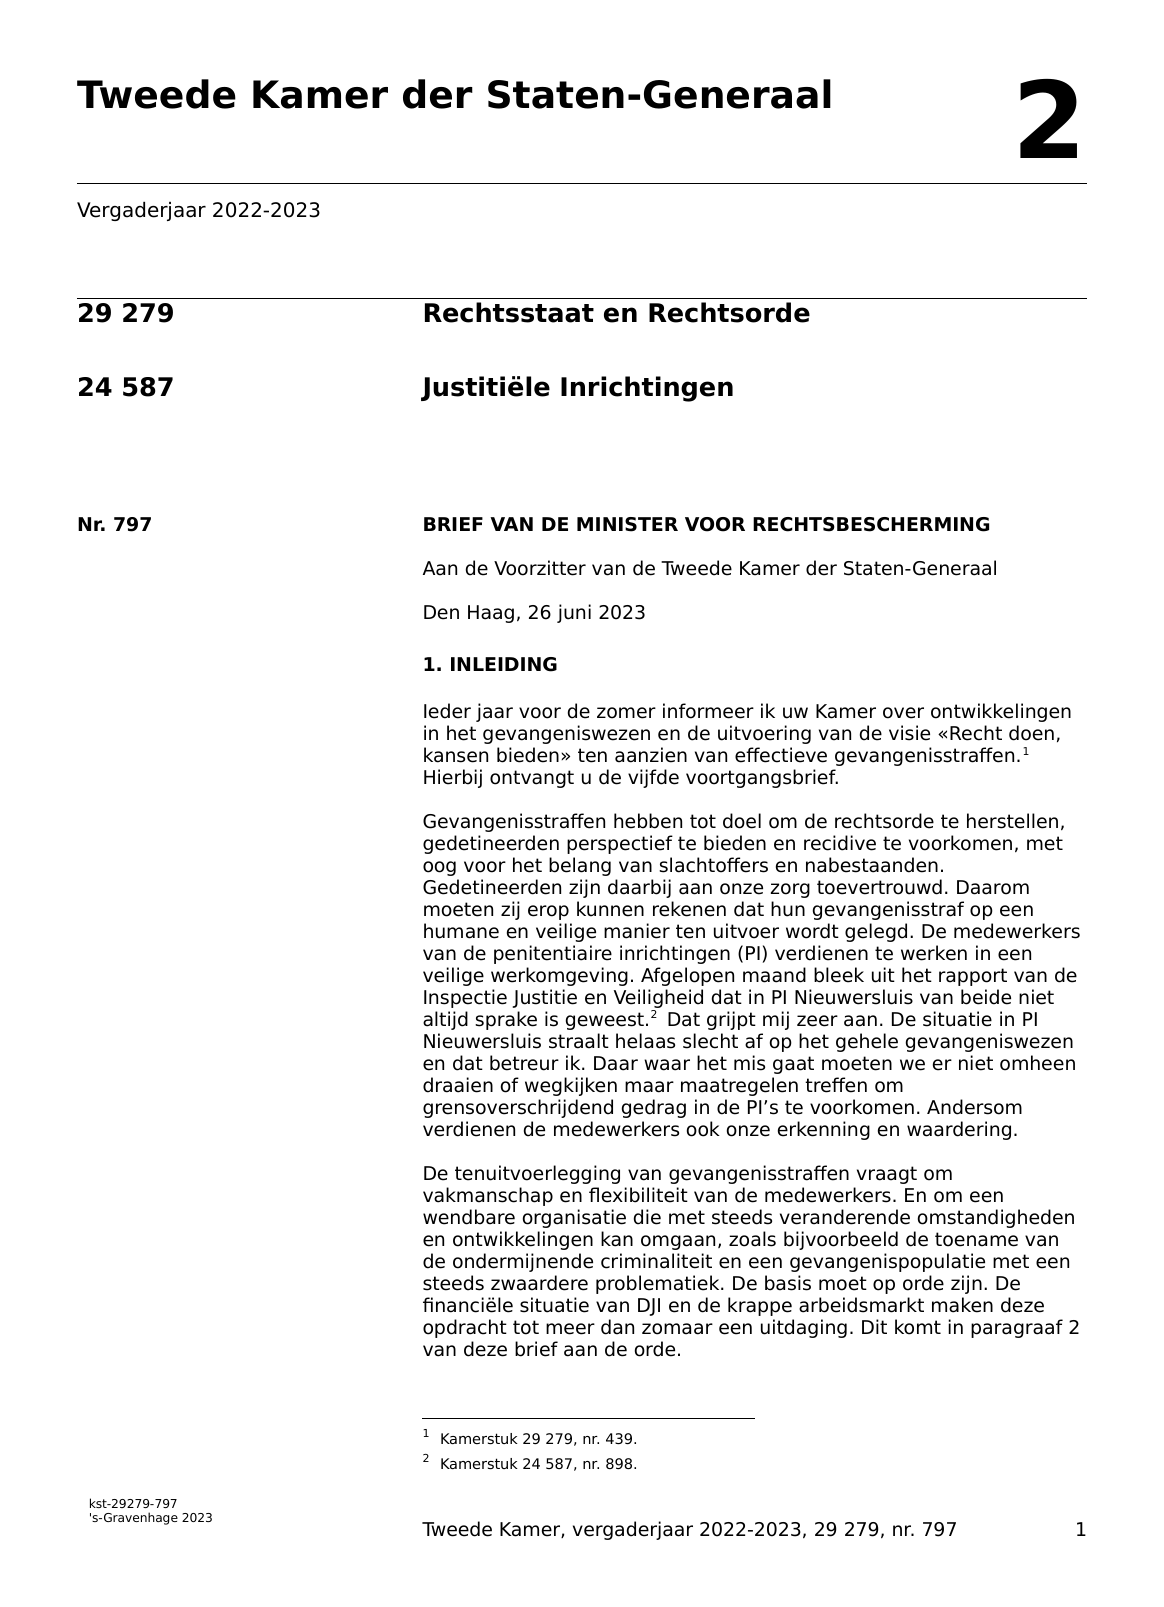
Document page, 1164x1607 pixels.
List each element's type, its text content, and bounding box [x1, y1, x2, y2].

text Gevangenisstraffen hebben tot doel om de rechtsorde te herstellen, gedetineerden perspectief te bieden en recidive te voorkomen, met oog voor het belang van slachtoffers en nabestaanden. Gedetineerden zijn daarbij aan onze zorg toevertrouwd. Daarom moeten zij erop kunnen rekenen dat hun gevangenisstraf op een humane en veilige manier ten uitvoer wordt gelegd. De medewerkers van de penitentiaire inrichtingen (PI) verdienen te werken in een veilige werkomgeving. Afgelopen maand bleek uit het rapport van de Inspectie Justitie en Veiligheid dat in PI Nieuwersluis van beide niet altijd sprake is geweest. Dat grijpt mij zeer aan. De situatie in PI Nieuwersluis straalt helaas slecht af op het gehele gevangeniswezen en dat betreur ik. Daar waar het mis gaat moeten we er niet omheen draaien of wegkijken maar maatregelen treffen om grensoverschrijdend gedrag in de PI’s te voorkomen. Andersom verdienen de medewerkers ook onze erkenning en waardering. [422, 811, 1087, 1141]
subtitle 1. INLEIDING [422, 654, 1087, 676]
text Ieder jaar voor de zomer informeer ik uw Kamer over ontwikkelingen in het gevangeniswezen en de uitvoering van de visie «Recht doen, kansen bieden» ten aanzien van effectieve gevangenisstraffen. Hierbij ontvangt u de vijfde voortgangsbrief. [422, 701, 1087, 789]
subtitle 29 279 Rechtsstaat en Rechtsorde [77, 299, 1087, 329]
table_cell Vergaderjaar 2022-2023 [77, 184, 1087, 298]
subtitle Nr. 797 BRIEF VAN DE MINISTER VOOR RECHTSBESCHERMING [77, 514, 1087, 536]
text Kamerstuk 24 587, nr. 898. [422, 1452, 1087, 1474]
text 's-Gravenhage 2023 [88, 1511, 323, 1525]
text Aan de Voorzitter van de Tweede Kamer der Staten-Generaal [422, 558, 1087, 580]
text De tenuitvoerlegging van gevangenisstraffen vraagt om vakmanschap en flexibiliteit van de medewerkers. En om een wendbare organisatie die met steeds veranderende omstandigheden en ontwikkelingen kan omgaan, zoals bijvoorbeeld de toename van de ondermijnende criminaliteit en een gevangenispopulatie met een steeds zwaardere problematiek. De basis moet op orde zijn. De financiële situatie van DJI en de krappe arbeidsmarkt maken deze opdracht tot meer dan zomaar een uitdaging. Dit komt in paragraaf 2 van deze brief aan de orde. [422, 1163, 1087, 1361]
text Kamerstuk 29 279, nr. 439. [422, 1427, 1087, 1449]
table_header Tweede Kamer der Staten-Generaal [77, 59, 886, 183]
text kst-29279-797 [88, 1497, 323, 1511]
text Den Haag, 26 juni 2023 [422, 602, 1087, 624]
table_header 2 [886, 59, 1087, 183]
subtitle 24 587 Justitiële Inrichtingen [77, 373, 1087, 403]
